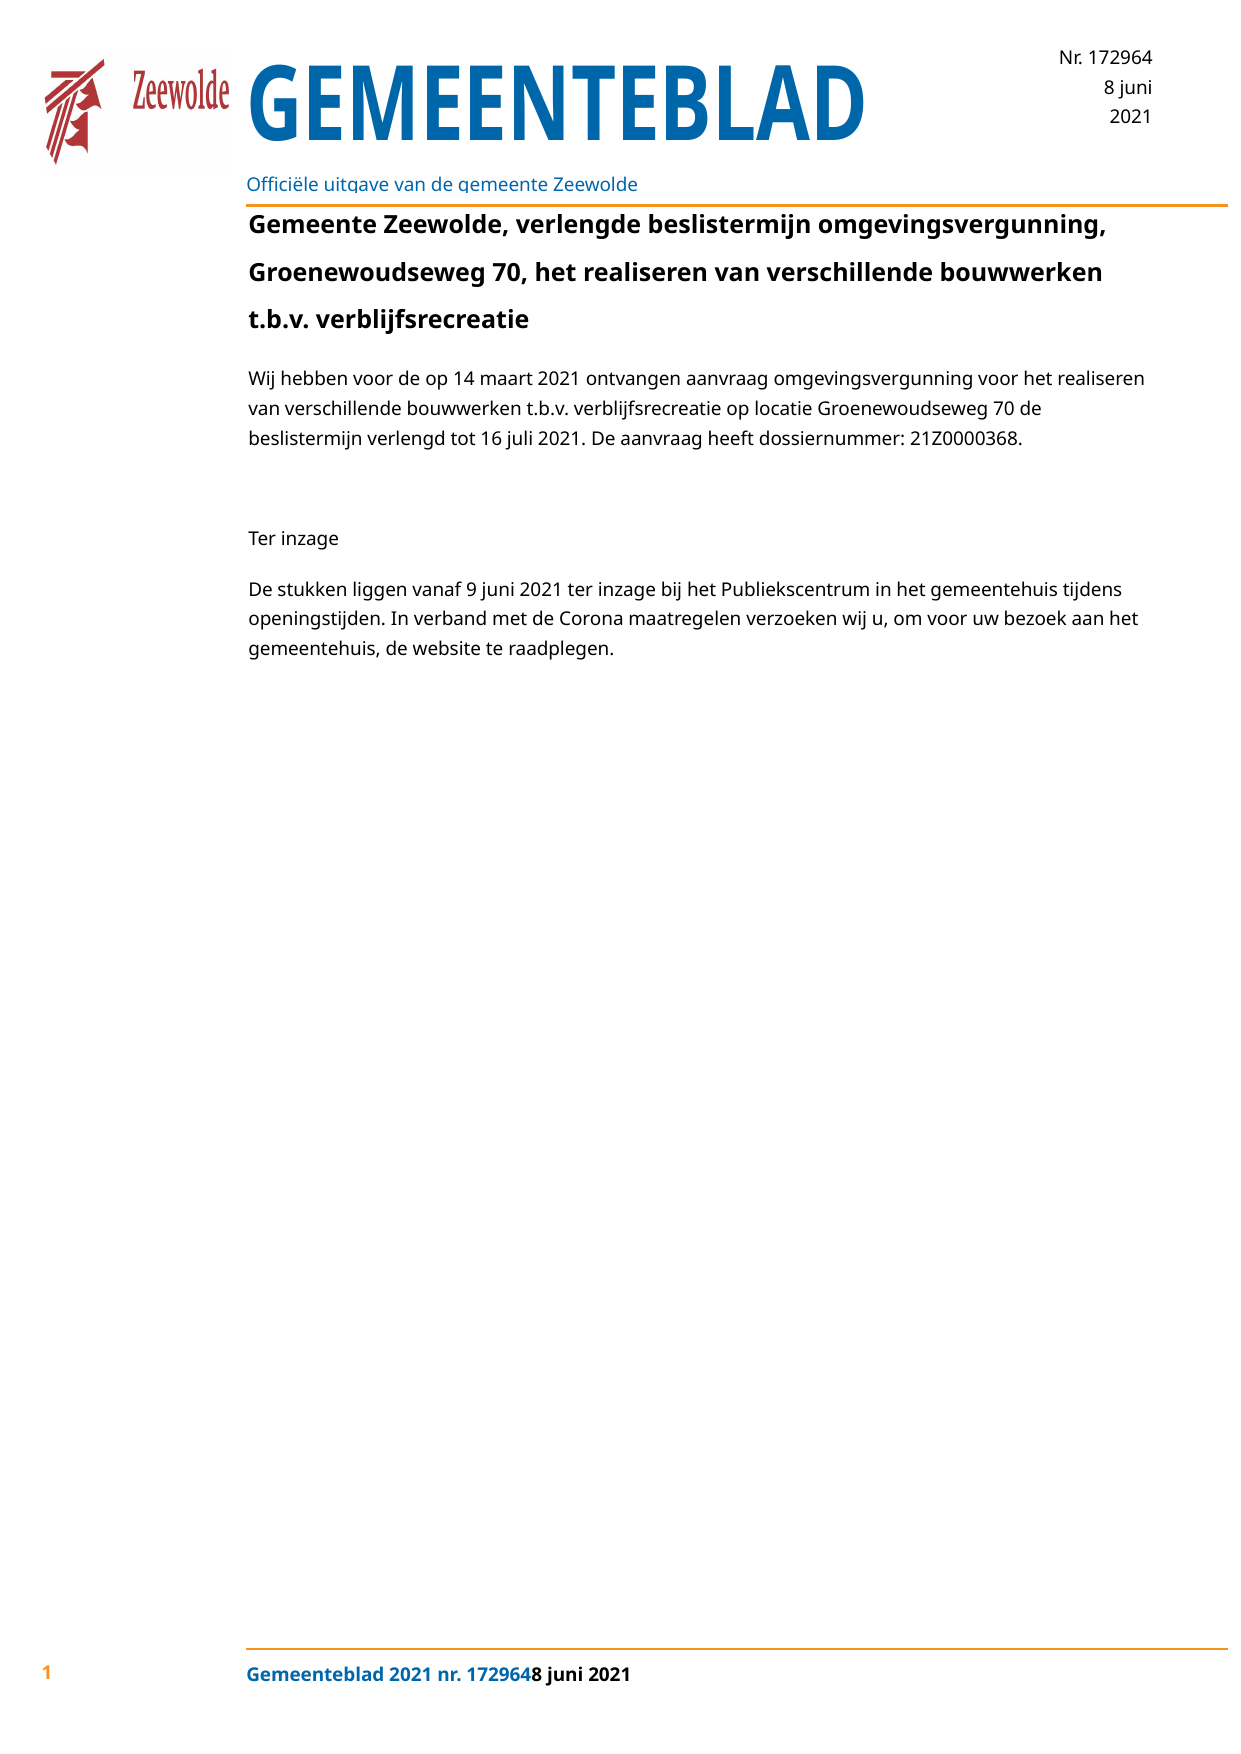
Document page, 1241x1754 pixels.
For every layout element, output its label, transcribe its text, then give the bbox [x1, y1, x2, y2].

text Gemeente Zeewolde, verlengde beslistermijn omgevingsvergunning, Groenewoudseweg 70, het realiseren van verschillende bouwwerken t.b.v. verblijfsrecreatie [248, 207, 1152, 336]
text Ter inzage [248, 526, 1152, 551]
text De stukken liggen vanaf 9 juni 2021 ter inzage bij het Publiekscentrum in het gemeentehuis tijdens openingstijden. In verband met de Corona maatregelen verzoeken wij u, om voor uw bezoek aan het gemeentehuis, de website te raadplegen. [248, 576, 1152, 661]
text Wij hebben voor de op 14 maart 2021 ontvangen aanvraag omgevingsvergunning voor het realiseren van verschillende bouwwerken t.b.v. verblijfsrecreatie op locatie Groenewoudseweg 70 de beslistermijn verlengd tot 16 juli 2021. De aanvraag heeft dossiernummer: 21Z0000368. [248, 366, 1152, 450]
picture [41, 47, 231, 172]
